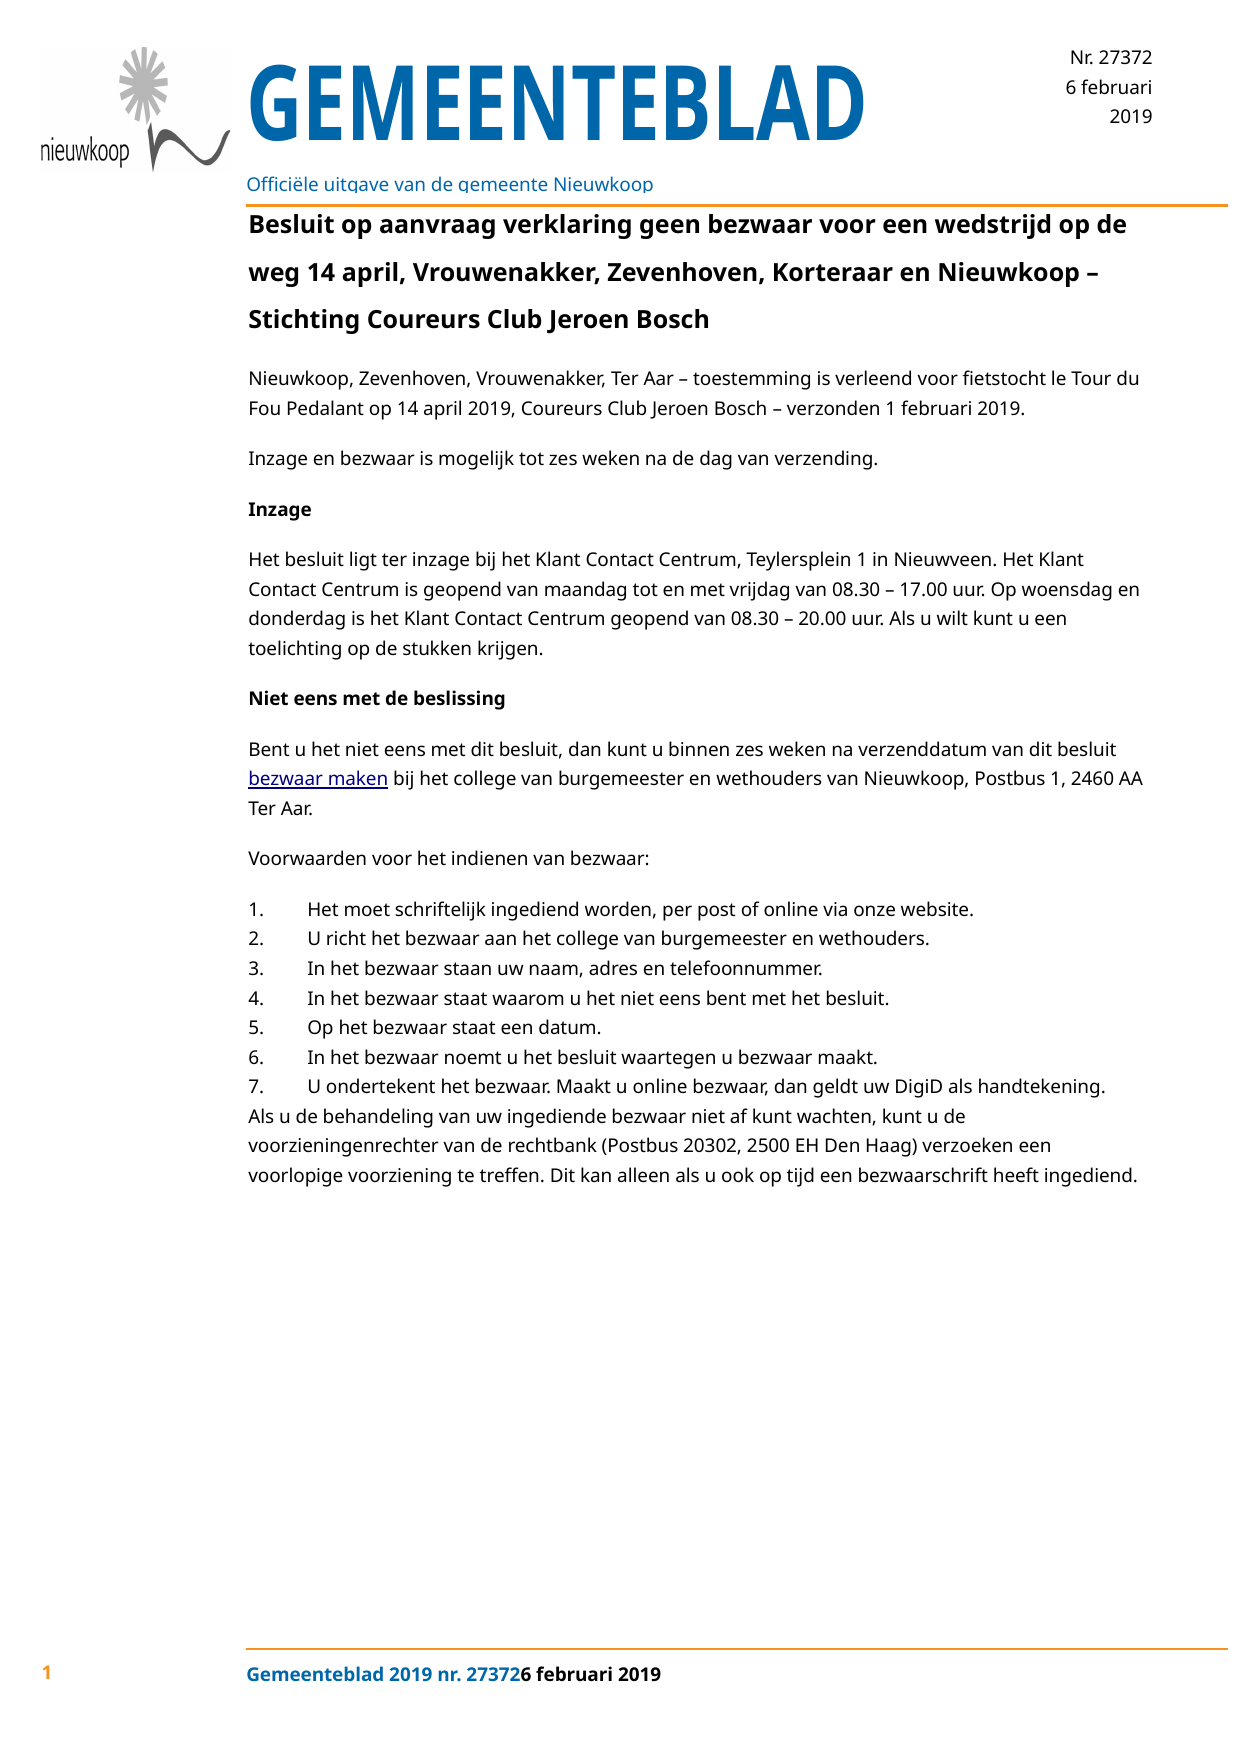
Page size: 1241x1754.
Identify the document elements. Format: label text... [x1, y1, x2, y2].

text Niet eens met de beslissing [248, 686, 1152, 711]
text Nieuwkoop, Zevenhoven, Vrouwenakker, Ter Aar – toestemming is verleend voor fietstocht le Tour du Fou Pedalant op 14 april 2019, Coureurs Club Jeroen Bosch – verzonden 1 februari 2019. [248, 366, 1152, 421]
list Het moet schriftelijk ingediend worden, per post of online via onze website. [248, 896, 1152, 922]
text Besluit op aanvraag verklaring geen bezwaar voor een wedstrijd op de weg 14 april, Vrouwenakker, Zevenhoven, Korteraar en Nieuwkoop – Stichting Coureurs Club Jeroen Bosch [248, 207, 1152, 336]
text Bent u het niet eens met dit besluit, dan kunt u binnen zes weken na verzenddatum van dit besluit bezwaar maken bij het college van burgemeester en wethouders van Nieuwkoop, Postbus 1, 2460 AA Ter Aar. [248, 736, 1152, 821]
list In het bezwaar noemt u het besluit waartegen u bezwaar maakt. [248, 1044, 1152, 1069]
text Voorwaarden voor het indienen van bezwaar: [248, 846, 1152, 871]
text Als u de behandeling van uw ingediende bezwaar niet af kunt wachten, kunt u de voorzieningenrechter van de rechtbank (Postbus 20302, 2500 EH Den Haag) verzoeken een voorlopige voorziening te treffen. Dit kan alleen als u ook op tijd een bezwaarschrift heeft ingediend. [248, 1103, 1152, 1188]
list In het bezwaar staan uw naam, adres en telefoonnummer. [248, 955, 1152, 981]
list Op het bezwaar staat een datum. [248, 1014, 1152, 1040]
list In het bezwaar staat waarom u het niet eens bent met het besluit. [248, 985, 1152, 1010]
text Het besluit ligt ter inzage bij het Klant Contact Centrum, Teylersplein 1 in Nieuwveen. Het Klant Contact Centrum is geopend van maandag tot en met vrijdag van 08.30 – 17.00 uur. Op woensdag en donderdag is het Klant Contact Centrum geopend van 08.30 – 20.00 uur. Als u wilt kunt u een toelichting op de stukken krijgen. [248, 546, 1152, 661]
list U ondertekent het bezwaar. Maakt u online bezwaar, dan geldt uw DigiD als handtekening. [248, 1073, 1152, 1099]
picture [41, 47, 231, 172]
text Inzage en bezwaar is mogelijk tot zes weken na de dag van verzending. [248, 446, 1152, 471]
list U richt het bezwaar aan het college van burgemeester en wethouders. [248, 926, 1152, 951]
text Inzage [248, 496, 1152, 522]
